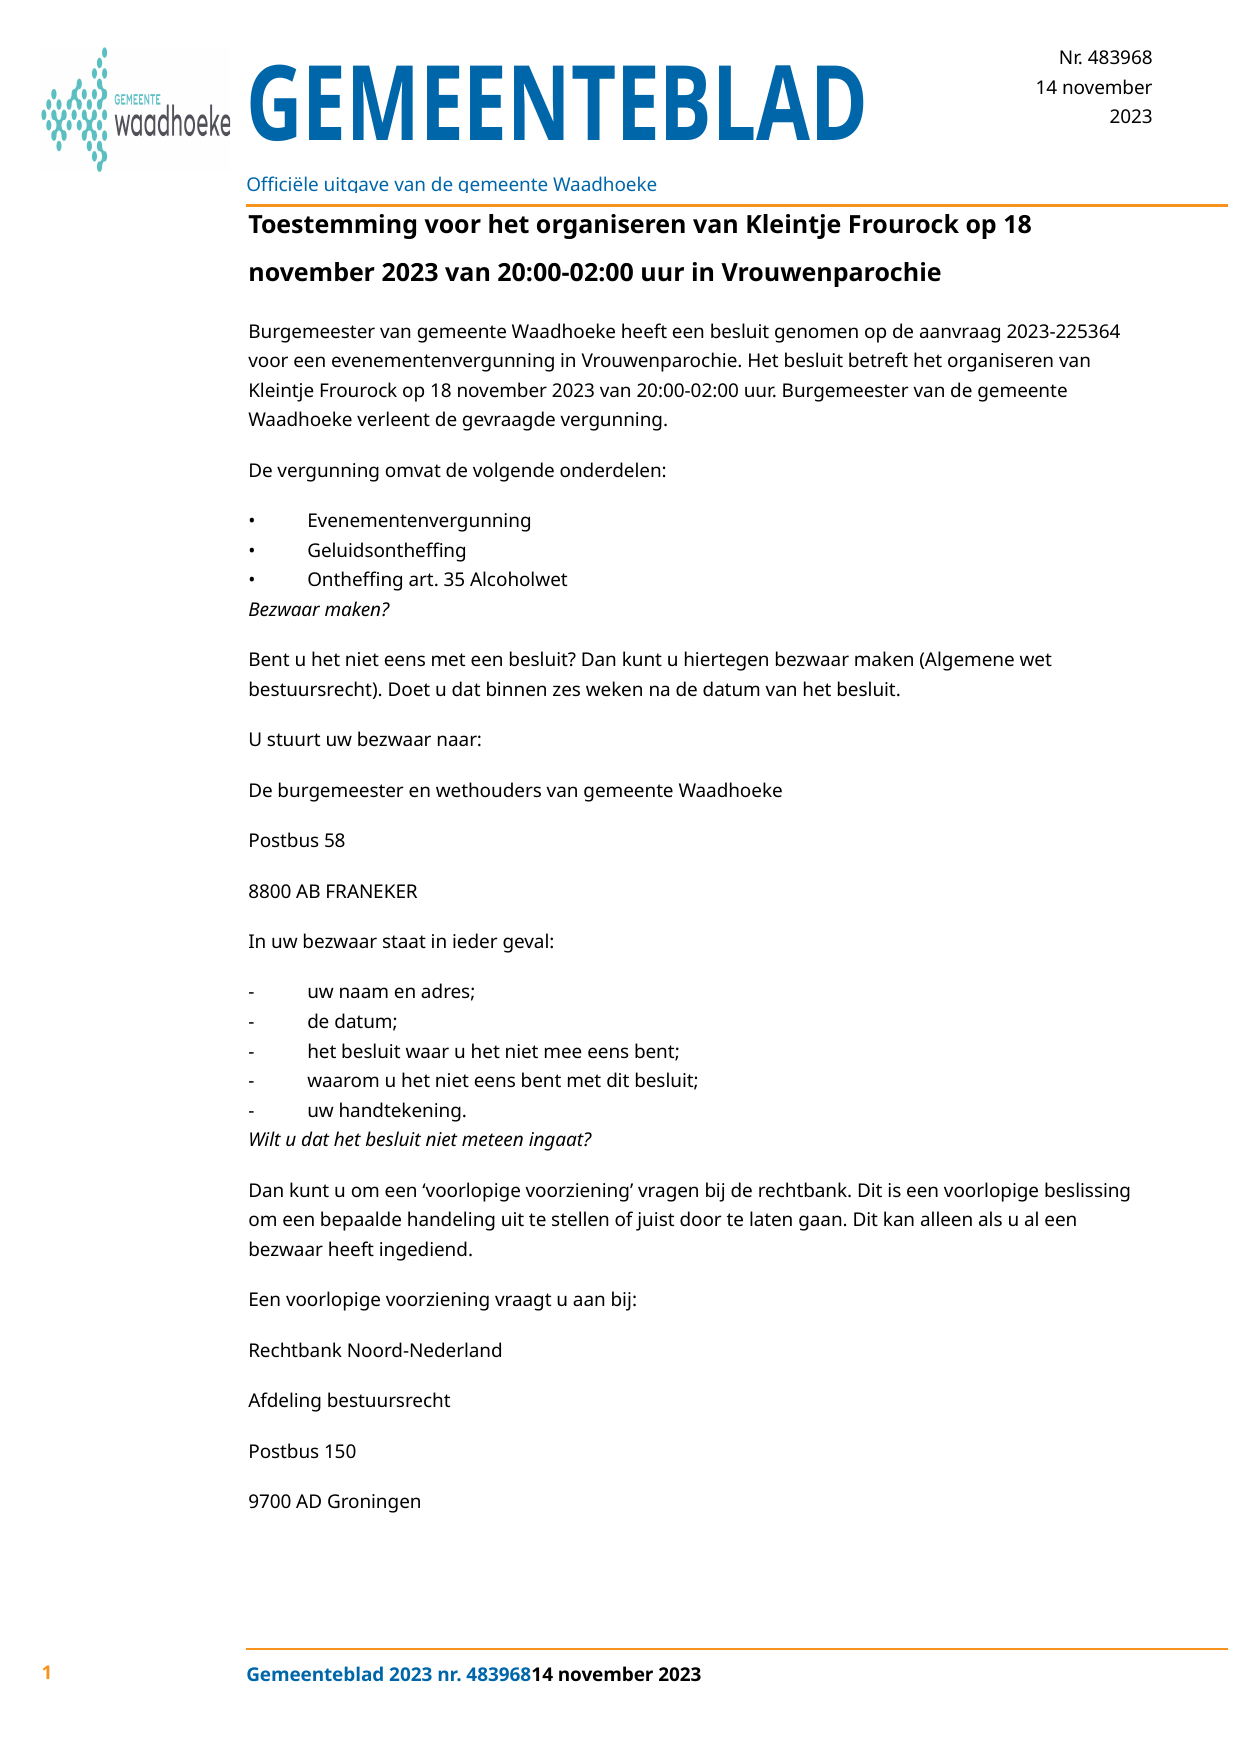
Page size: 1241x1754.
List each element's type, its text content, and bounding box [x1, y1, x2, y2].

text Bent u het niet eens met een besluit? Dan kunt u hiertegen bezwaar maken (Algemene wet bestuursrecht). Doet u dat binnen zes weken na de datum van het besluit. [248, 647, 1152, 702]
text Postbus 58 [248, 827, 1152, 853]
picture [41, 47, 231, 172]
list waarom u het niet eens bent met dit besluit; [248, 1067, 1152, 1093]
text Rechtbank Noord-Nederland [248, 1337, 1152, 1363]
list Geluidsontheffing [248, 537, 1152, 563]
list het besluit waar u het niet mee eens bent; [248, 1038, 1152, 1064]
text Dan kunt u om een ‘voorlopige voorziening’ vragen bij de rechtbank. Dit is een voorlopige beslissing om een bepaalde handeling uit te stellen of juist door te laten gaan. Dit kan alleen als u al een bezwaar heeft ingediend. [248, 1177, 1152, 1262]
text Postbus 150 [248, 1438, 1152, 1464]
list Ontheffing art. 35 Alcoholwet [248, 567, 1152, 592]
text Burgemeester van gemeente Waadhoeke heeft een besluit genomen op de aanvraag 2023-225364 voor een evenementenvergunning in Vrouwenparochie. Het besluit betreft het organiseren van Kleintje Frourock op 18 november 2023 van 20:00-02:00 uur. Burgemeester van de gemeente Waadhoeke verleent de gevraagde vergunning. [248, 318, 1152, 432]
list uw handtekening. [248, 1097, 1152, 1123]
text Bezwaar maken? [248, 596, 1152, 622]
text Toestemming voor het organiseren van Kleintje Frourock op 18 november 2023 van 20:00-02:00 uur in Vrouwenparochie [248, 207, 1152, 288]
list uw naam en adres; [248, 979, 1152, 1004]
text De vergunning omvat de volgende onderdelen: [248, 457, 1152, 483]
text Afdeling bestuursrecht [248, 1387, 1152, 1413]
text In uw bezwaar staat in ieder geval: [248, 928, 1152, 954]
text De burgemeester en wethouders van gemeente Waadhoeke [248, 777, 1152, 803]
text Een voorlopige voorziening vraagt u aan bij: [248, 1287, 1152, 1312]
text Wilt u dat het besluit niet meteen ingaat? [248, 1127, 1152, 1152]
text 8800 AB FRANEKER [248, 878, 1152, 904]
text 9700 AD Groningen [248, 1488, 1152, 1514]
list de datum; [248, 1008, 1152, 1034]
text U stuurt uw bezwaar naar: [248, 727, 1152, 752]
list Evenementenvergunning [248, 507, 1152, 533]
